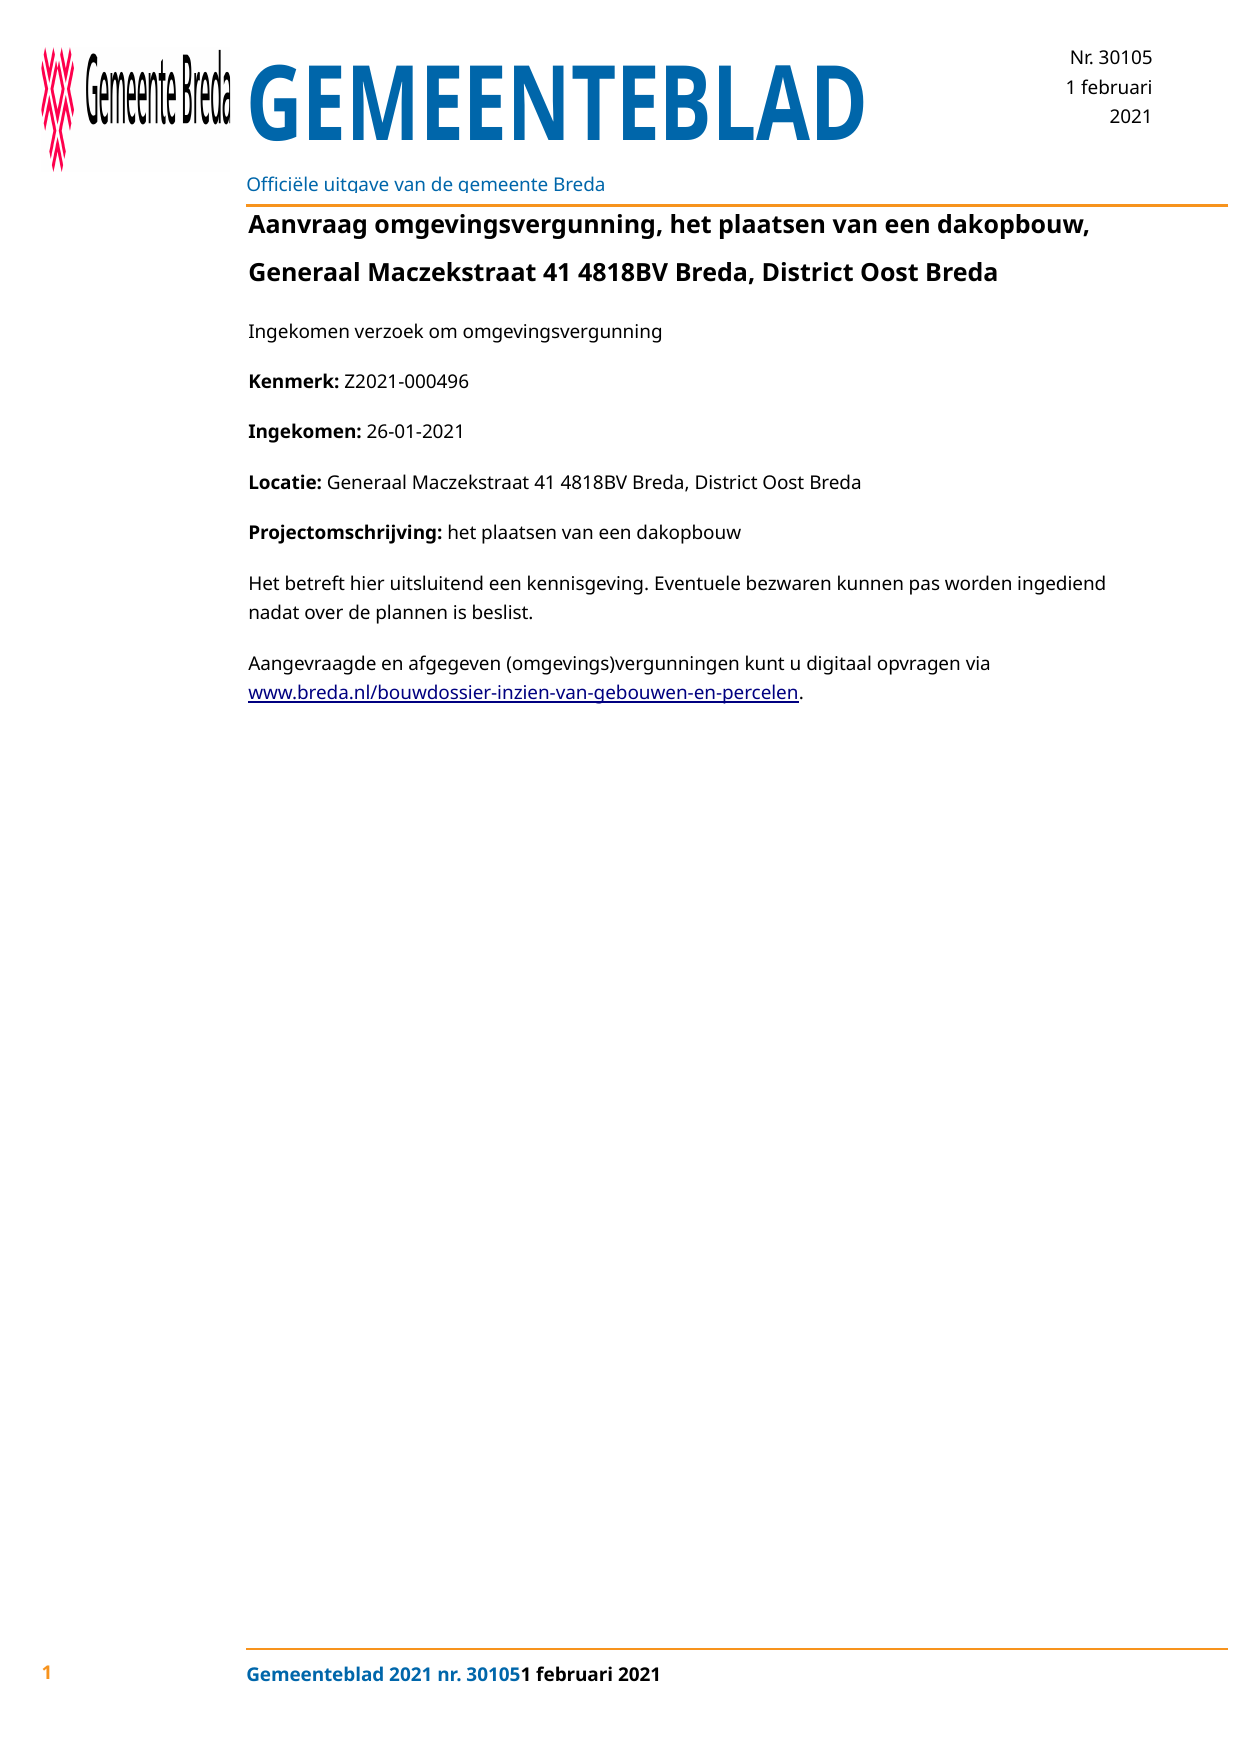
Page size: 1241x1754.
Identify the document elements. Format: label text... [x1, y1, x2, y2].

text Ingekomen: 26-01-2021 [248, 419, 1152, 444]
text Aangevraagde en afgegeven (omgevings)vergunningen kunt u digitaal opvragen via www.breda.nl/bouwdossier-inzien-van-gebouwen-en-percelen. [248, 650, 1152, 705]
picture [41, 47, 231, 172]
text Kenmerk: Z2021-000496 [248, 368, 1152, 394]
text Ingekomen verzoek om omgevingsvergunning [248, 318, 1152, 344]
text Projectomschrijving: het plaatsen van een dakopbouw [248, 519, 1152, 545]
text Het betreft hier uitsluitend een kennisgeving. Eventuele bezwaren kunnen pas worden ingediend nadat over de plannen is beslist. [248, 570, 1152, 625]
text Aanvraag omgevingsvergunning, het plaatsen van een dakopbouw, Generaal Maczekstraat 41 4818BV Breda, District Oost Breda [248, 207, 1152, 288]
text Locatie: Generaal Maczekstraat 41 4818BV Breda, District Oost Breda [248, 469, 1152, 495]
